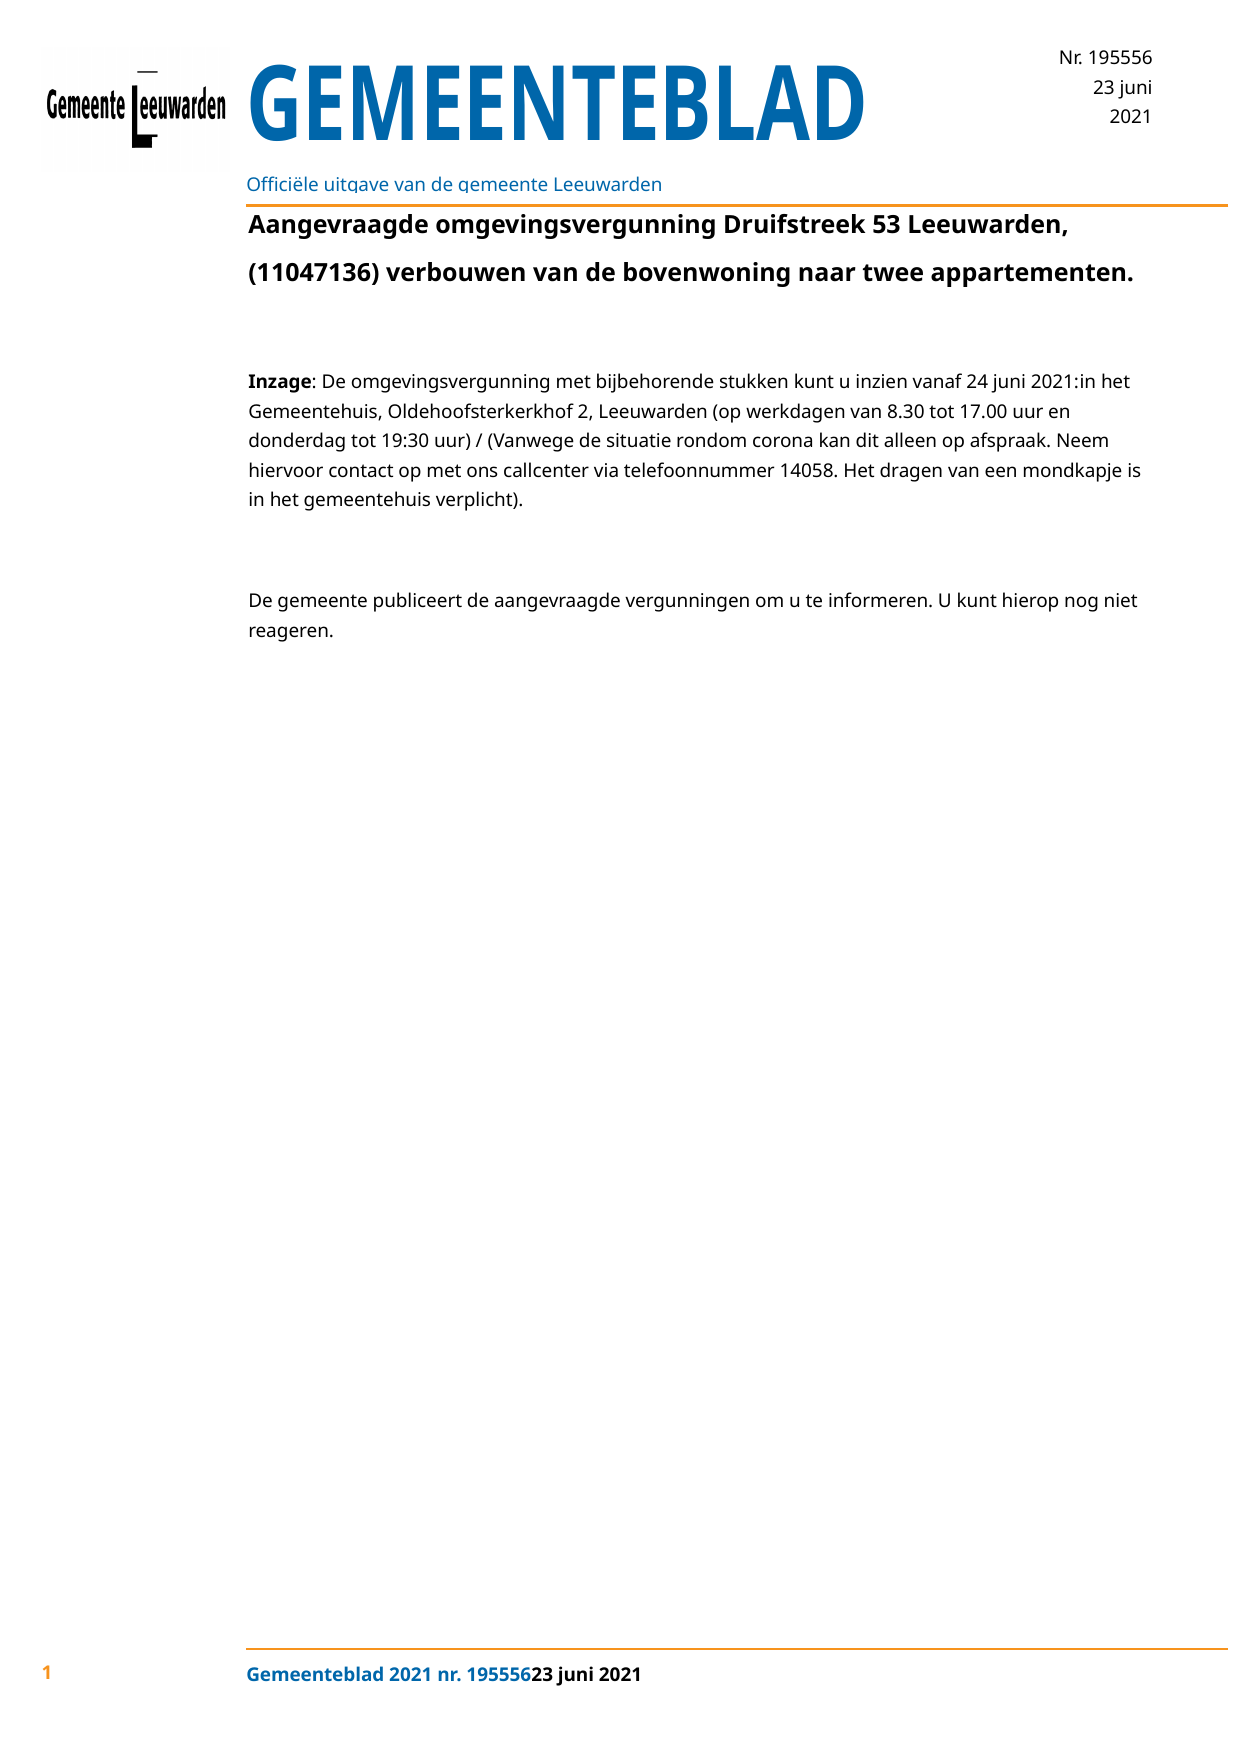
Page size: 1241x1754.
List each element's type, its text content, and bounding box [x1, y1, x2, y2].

text Inzage: De omgevingsvergunning met bijbehorende stukken kunt u inzien vanaf 24 juni 2021:in het Gemeentehuis, Oldehoofsterkerkhof 2, Leeuwarden (op werkdagen van 8.30 tot 17.00 uur en donderdag tot 19:30 uur) / (Vanwege de situatie rondom corona kan dit alleen op afspraak. Neem hiervoor contact op met ons callcenter via telefoonnummer 14058. Het dragen van een mondkapje is in het gemeentehuis verplicht). [248, 368, 1152, 512]
text De gemeente publiceert de aangevraagde vergunningen om u te informeren. U kunt hierop nog niet reageren. [248, 587, 1152, 643]
text Aangevraagde omgevingsvergunning Druifstreek 53 Leeuwarden, (11047136) verbouwen van de bovenwoning naar twee appartementen. [248, 207, 1152, 288]
picture [41, 47, 231, 172]
